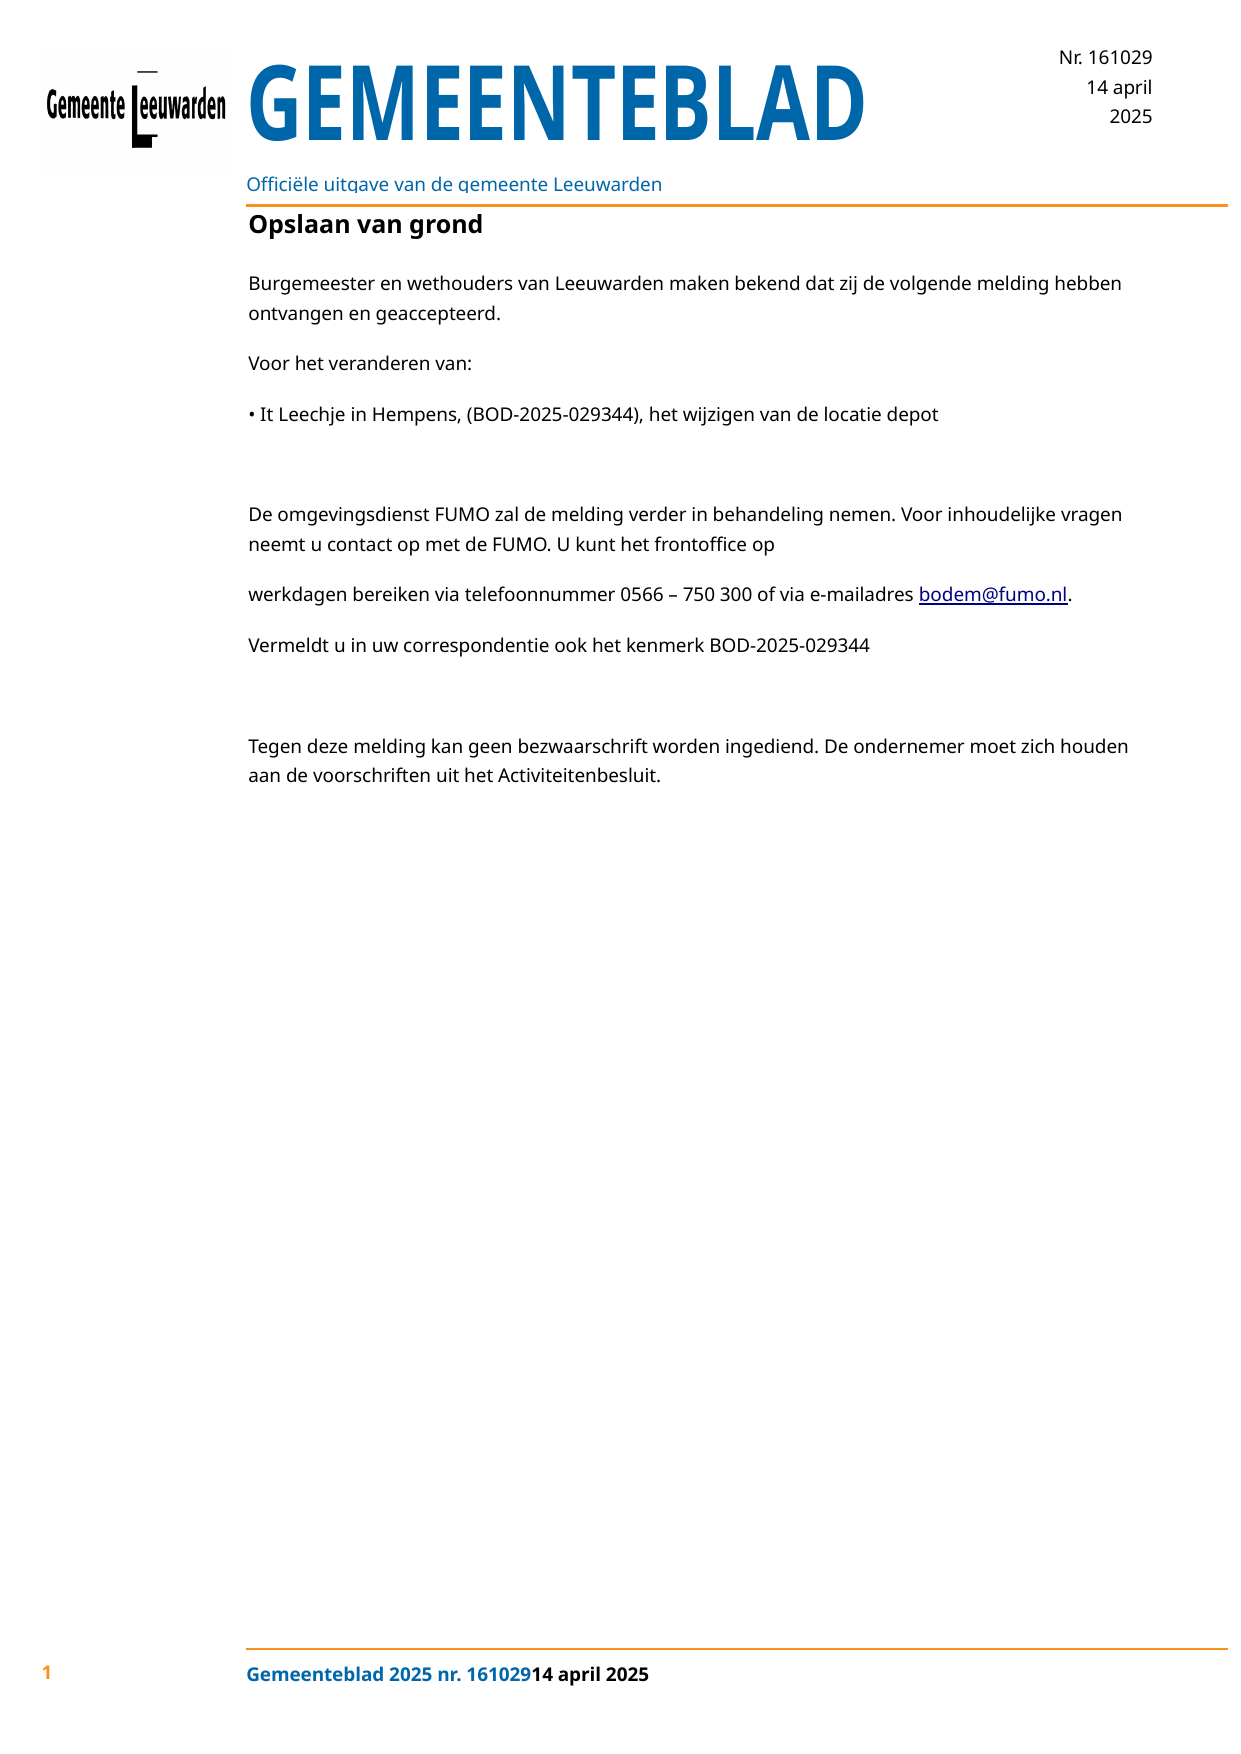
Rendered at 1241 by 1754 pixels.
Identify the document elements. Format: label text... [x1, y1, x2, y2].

text • It Leechje in Hempens, (BOD-2025-029344), het wijzigen van de locatie depot [248, 401, 1152, 426]
picture [41, 47, 231, 172]
text Voor het veranderen van: [248, 350, 1152, 376]
text Opslaan van grond [248, 207, 1152, 241]
text werkdagen bereiken via telefoonnummer 0566 – 750 300 of via e-mailadres bodem@fumo.nl. [248, 582, 1152, 607]
text Vermeldt u in uw correspondentie ook het kenmerk BOD-2025-029344 [248, 632, 1152, 658]
text Burgemeester en wethouders van Leeuwarden maken bekend dat zij de volgende melding hebben ontvangen en geaccepteerd. [248, 270, 1152, 326]
text De omgevingsdienst FUMO zal de melding verder in behandeling nemen. Voor inhoudelijke vragen neemt u contact op met de FUMO. U kunt het frontoffice op [248, 502, 1152, 557]
text Tegen deze melding kan geen bezwaarschrift worden ingediend. De ondernemer moet zich houden aan de voorschriften uit het Activiteitenbesluit. [248, 733, 1152, 788]
